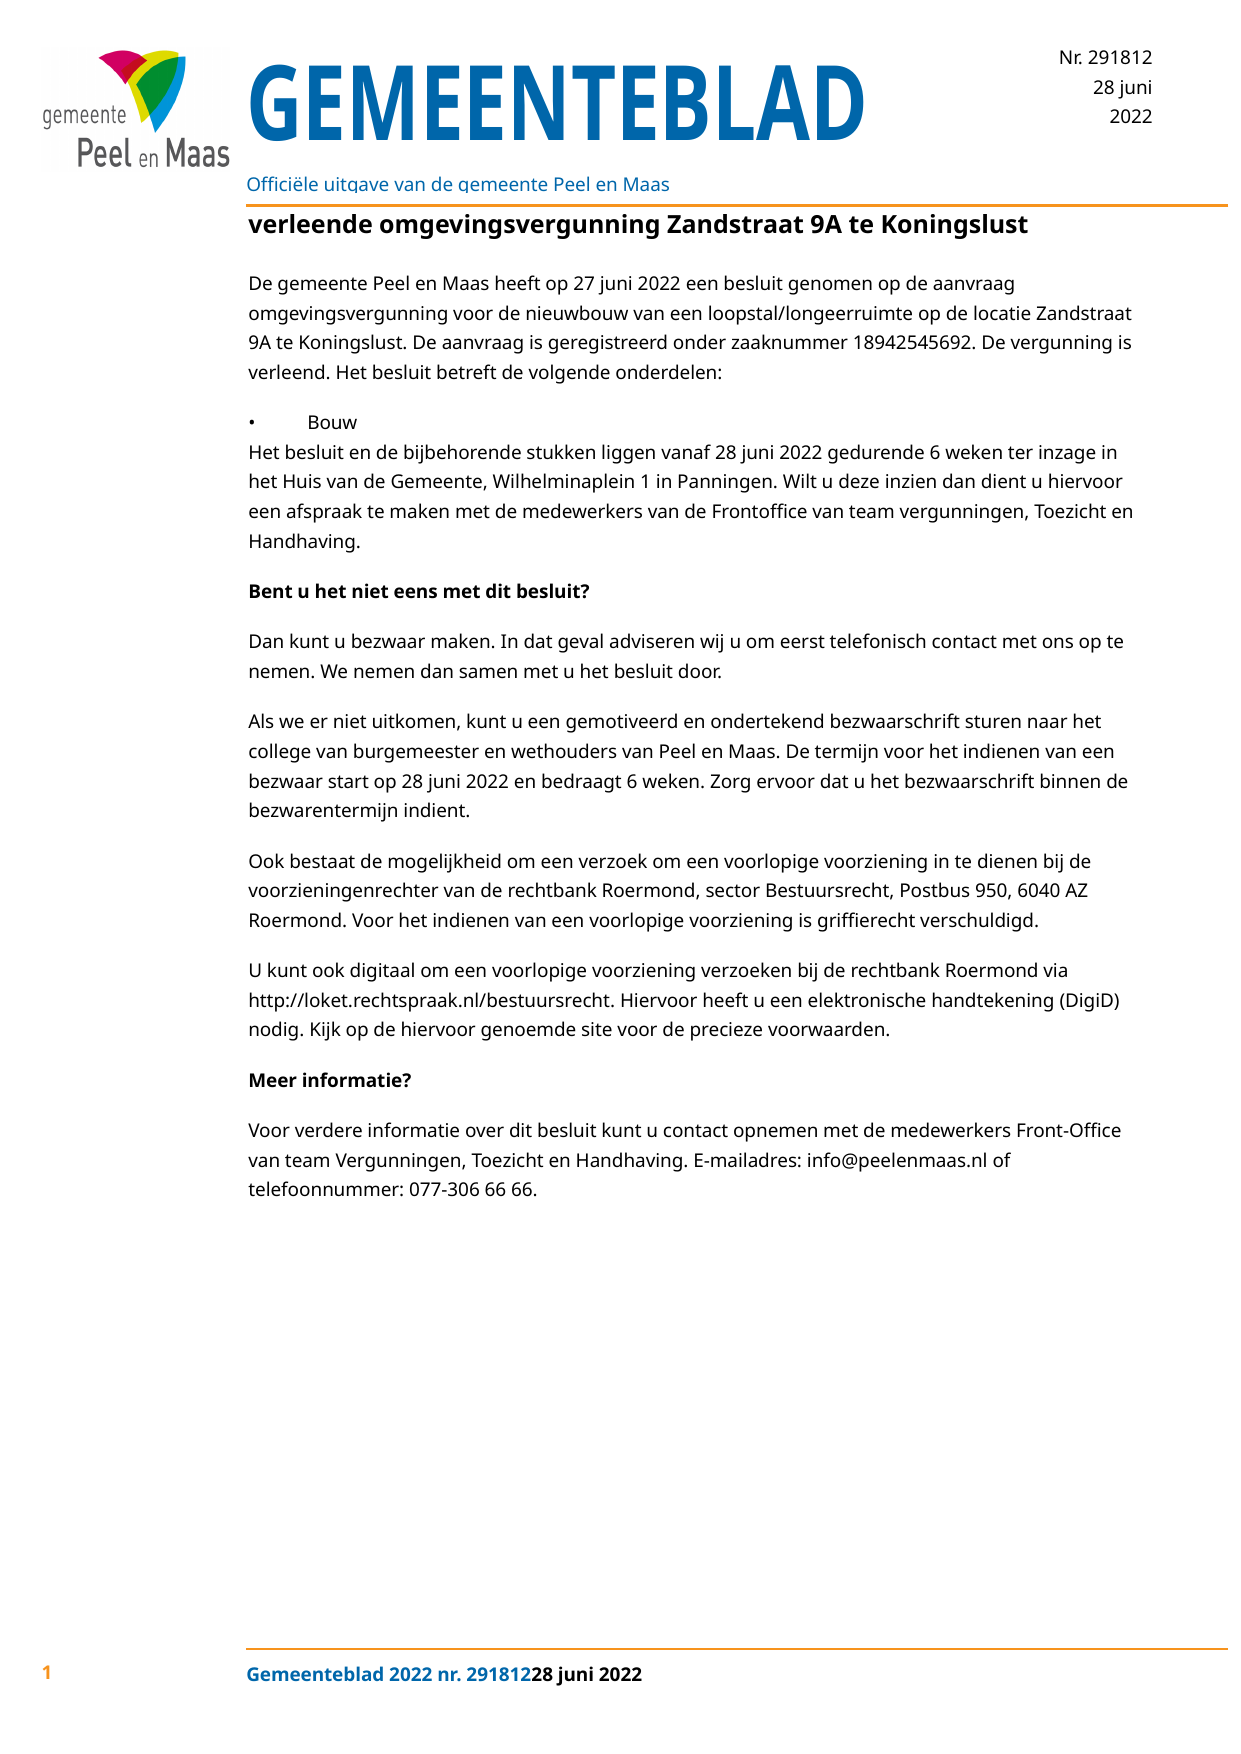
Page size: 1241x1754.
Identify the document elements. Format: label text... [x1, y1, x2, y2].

text Als we er niet uitkomen, kunt u een gemotiveerd en ondertekend bezwaarschrift sturen naar het college van burgemeester en wethouders van Peel en Maas. De termijn voor het indienen van een bezwaar start op 28 juni 2022 en bedraagt 6 weken. Zorg ervoor dat u het bezwaarschrift binnen de bezwarentermijn indient. [248, 709, 1152, 823]
picture [41, 47, 231, 172]
text Voor verdere informatie over dit besluit kunt u contact opnemen met de medewerkers Front-Office van team Vergunningen, Toezicht en Handhaving. E-mailadres: info@peelenmaas.nl of telefoonnummer: 077-306 66 66. [248, 1117, 1152, 1202]
text verleende omgevingsvergunning Zandstraat 9A te Koningslust [248, 207, 1152, 241]
text Ook bestaat de mogelijkheid om een verzoek om een voorlopige voorziening in te dienen bij de voorzieningenrechter van de rechtbank Roermond, sector Bestuursrecht, Postbus 950, 6040 AZ Roermond. Voor het indienen van een voorlopige voorziening is griffierecht verschuldigd. [248, 848, 1152, 933]
text Het besluit en de bijbehorende stukken liggen vanaf 28 juni 2022 gedurende 6 weken ter inzage in het Huis van de Gemeente, Wilhelminaplein 1 in Panningen. Wilt u deze inzien dan dient u hiervoor een afspraak te maken met de medewerkers van de Frontoffice van team vergunningen, Toezicht en Handhaving. [248, 439, 1152, 553]
text Bent u het niet eens met dit besluit? [248, 578, 1152, 604]
text Dan kunt u bezwaar maken. In dat geval adviseren wij u om eerst telefonisch contact met ons op te nemen. We nemen dan samen met u het besluit door. [248, 629, 1152, 684]
list Bouw [248, 409, 1152, 435]
text De gemeente Peel en Maas heeft op 27 juni 2022 een besluit genomen op de aanvraag omgevingsvergunning voor de nieuwbouw van een loopstal/longeerruimte op de locatie Zandstraat 9A te Koningslust. De aanvraag is geregistreerd onder zaaknummer 18942545692. De vergunning is verleend. Het besluit betreft de volgende onderdelen: [248, 270, 1152, 385]
text U kunt ook digitaal om een voorlopige voorziening verzoeken bij de rechtbank Roermond via http://loket.rechtspraak.nl/bestuursrecht. Hiervoor heeft u een elektronische handtekening (DigiD) nodig. Kijk op de hiervoor genoemde site voor de precieze voorwaarden. [248, 957, 1152, 1042]
text Meer informatie? [248, 1067, 1152, 1093]
